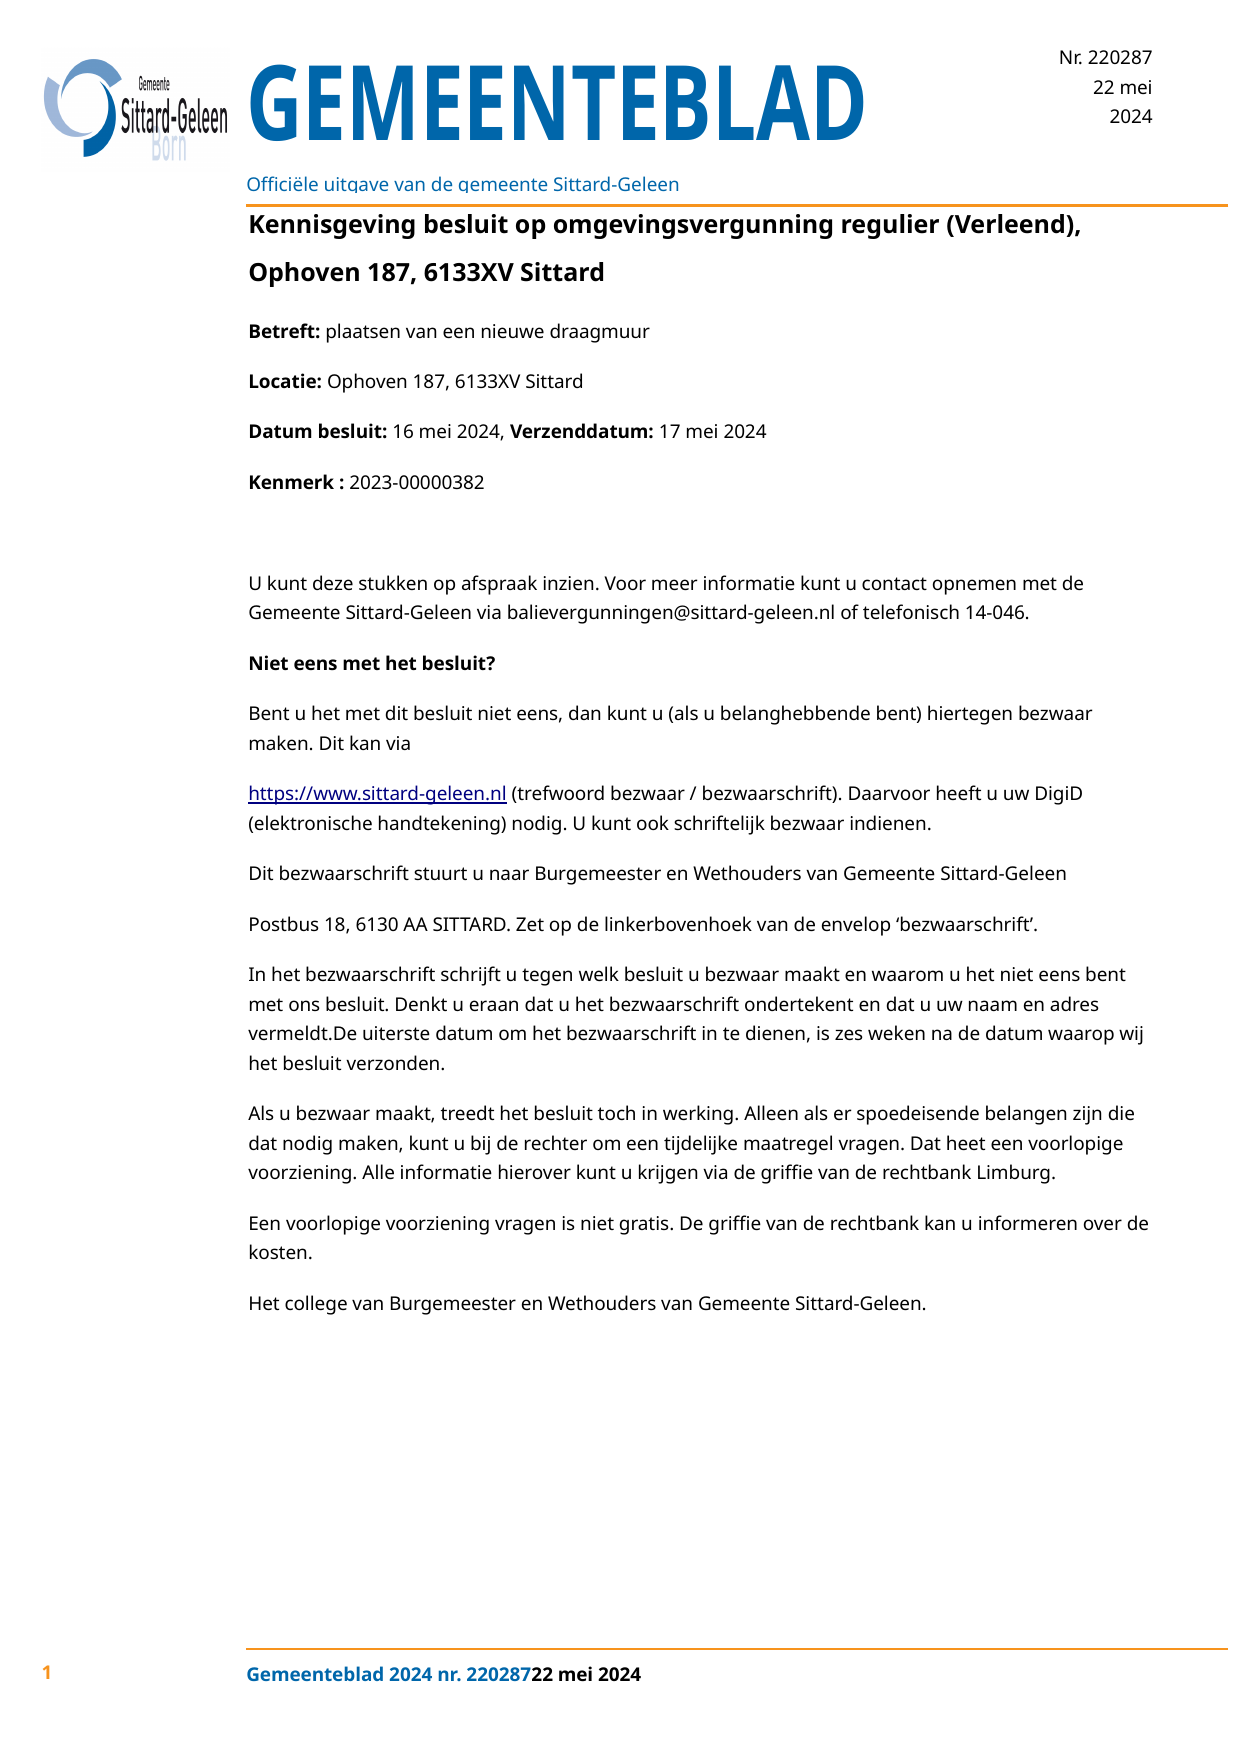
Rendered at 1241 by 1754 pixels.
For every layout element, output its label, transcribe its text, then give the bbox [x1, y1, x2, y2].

text Betreft: plaatsen van een nieuwe draagmuur [248, 318, 1152, 344]
text Datum besluit: 16 mei 2024, Verzenddatum: 17 mei 2024 [248, 419, 1152, 444]
text Locatie: Ophoven 187, 6133XV Sittard [248, 368, 1152, 394]
picture [41, 47, 231, 172]
text Niet eens met het besluit? [248, 650, 1152, 676]
text Kennisgeving besluit op omgevingsvergunning regulier (Verleend), Ophoven 187, 6133XV Sittard [248, 207, 1152, 288]
text U kunt deze stukken op afspraak inzien. Voor meer informatie kunt u contact opnemen met de Gemeente Sittard-Geleen via balievergunningen@sittard-geleen.nl of telefonisch 14-046. [248, 570, 1152, 625]
text Bent u het met dit besluit niet eens, dan kunt u (als u belanghebbende bent) hiertegen bezwaar maken. Dit kan via [248, 700, 1152, 756]
text https://www.sittard-geleen.nl (trefwoord bezwaar / bezwaarschrift). Daarvoor heeft u uw DigiD (elektronische handtekening) nodig. U kunt ook schriftelijk bezwaar indienen. [248, 780, 1152, 836]
text Kenmerk : 2023-00000382 [248, 469, 1152, 495]
text Dit bezwaarschrift stuurt u naar Burgemeester en Wethouders van Gemeente Sittard-Geleen [248, 860, 1152, 886]
text In het bezwaarschrift schrijft u tegen welk besluit u bezwaar maakt en waarom u het niet eens bent met ons besluit. Denkt u eraan dat u het bezwaarschrift ondertekent en dat u uw naam en adres vermeldt.De uiterste datum om het bezwaarschrift in te dienen, is zes weken na de datum waarop wij het besluit verzonden. [248, 961, 1152, 1076]
text Het college van Burgemeester en Wethouders van Gemeente Sittard-Geleen. [248, 1290, 1152, 1316]
text Als u bezwaar maakt, treedt het besluit toch in werking. Alleen als er spoedeisende belangen zijn die dat nodig maken, kunt u bij de rechter om een tijdelijke maatregel vragen. Dat heet een voorlopige voorziening. Alle informatie hierover kunt u krijgen via de griffie van de rechtbank Limburg. [248, 1100, 1152, 1185]
text Een voorlopige voorziening vragen is niet gratis. De griffie van de rechtbank kan u informeren over de kosten. [248, 1210, 1152, 1265]
text Postbus 18, 6130 AA SITTARD. Zet op de linkerbovenhoek van de envelop ‘bezwaarschrift’. [248, 911, 1152, 937]
